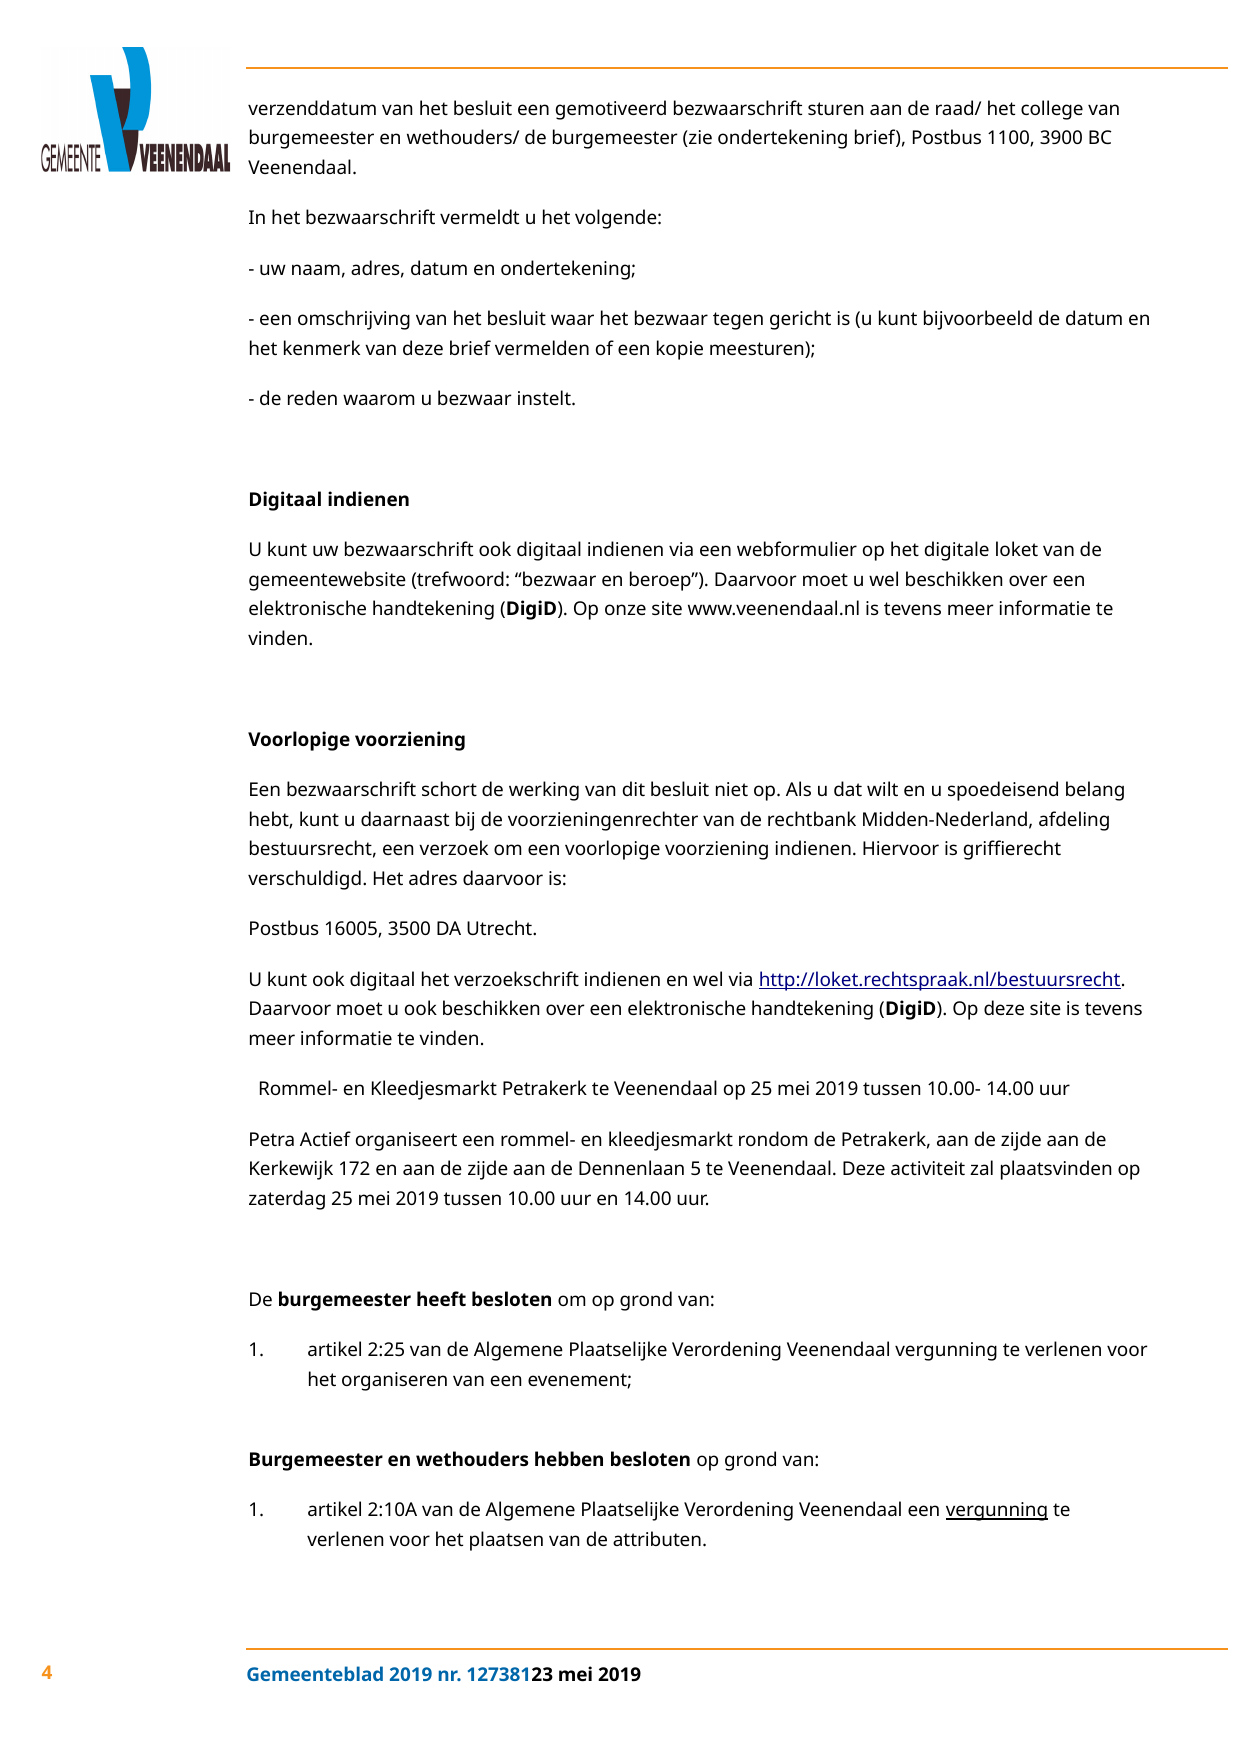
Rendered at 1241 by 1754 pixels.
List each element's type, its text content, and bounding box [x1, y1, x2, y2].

text Voorlopige voorziening [248, 726, 1152, 752]
text - een omschrijving van het besluit waar het bezwaar tegen gericht is (u kunt bijvoorbeeld de datum en het kenmerk van deze brief vermelden of een kopie meesturen); [248, 305, 1152, 361]
text Een bezwaarschrift schort de werking van dit besluit niet op. Als u dat wilt en u spoedeisend belang hebt, kunt u daarnaast bij de voorzieningenrechter van de rechtbank Midden-Nederland, afdeling bestuursrecht, een verzoek om een voorlopige voorziening indienen. Hiervoor is griffierecht verschuldigd. Het adres daarvoor is: [248, 776, 1152, 891]
text Burgemeester en wethouders hebben besloten op grond van: [248, 1446, 1152, 1472]
text U kunt uw bezwaarschrift ook digitaal indienen via een webformulier op het digitale loket van de gemeentewebsite (trefwoord: “bezwaar en beroep”). Daarvoor moet u wel beschikken over een elektronische handtekening (DigiD). Op onze site www.veenendaal.nl is tevens meer informatie te vinden. [248, 536, 1152, 651]
text - de reden waarom u bezwaar instelt. [248, 385, 1152, 411]
text In het bezwaarschrift vermeldt u het volgende: [248, 204, 1152, 230]
picture [123, 47, 231, 172]
text Digitaal indienen [248, 486, 1152, 512]
list artikel 2:25 van de Algemene Plaatselijke Verordening Veenendaal vergunning te verlenen voor het organiseren van een evenement; [248, 1336, 1152, 1392]
text Petra Actief organiseert een rommel- en kleedjesmarkt rondom de Petrakerk, aan de zijde aan de Kerkewijk 172 en aan de zijde aan de Dennenlaan 5 te Veenendaal. Deze activiteit zal plaatsvinden op zaterdag 25 mei 2019 tussen 10.00 uur en 14.00 uur. [248, 1126, 1152, 1211]
text De burgemeester heeft besloten om op grond van: [248, 1286, 1152, 1312]
picture [41, 47, 130, 172]
text Postbus 16005, 3500 DA Utrecht. [248, 916, 1152, 941]
text verzenddatum van het besluit een gemotiveerd bezwaarschrift sturen aan de raad/ het college van burgemeester en wethouders/ de burgemeester (zie ondertekening brief), Postbus 1100, 3900 BC Veenendaal. [248, 95, 1152, 180]
list artikel 2:10A van de Algemene Plaatselijke Verordening Veenendaal een vergunning te verlenen voor het plaatsen van de attributen. [248, 1496, 1152, 1552]
text - uw naam, adres, datum en ondertekening; [248, 255, 1152, 281]
text U kunt ook digitaal het verzoekschrift indienen en wel via http://loket.rechtspraak.nl/bestuursrecht. Daarvoor moet u ook beschikken over een elektronische handtekening (DigiD). Op deze site is tevens meer informatie te vinden. [248, 966, 1152, 1051]
text Rommel- en Kleedjesmarkt Petrakerk te Veenendaal op 25 mei 2019 tussen 10.00- 14.00 uur [248, 1076, 1152, 1101]
